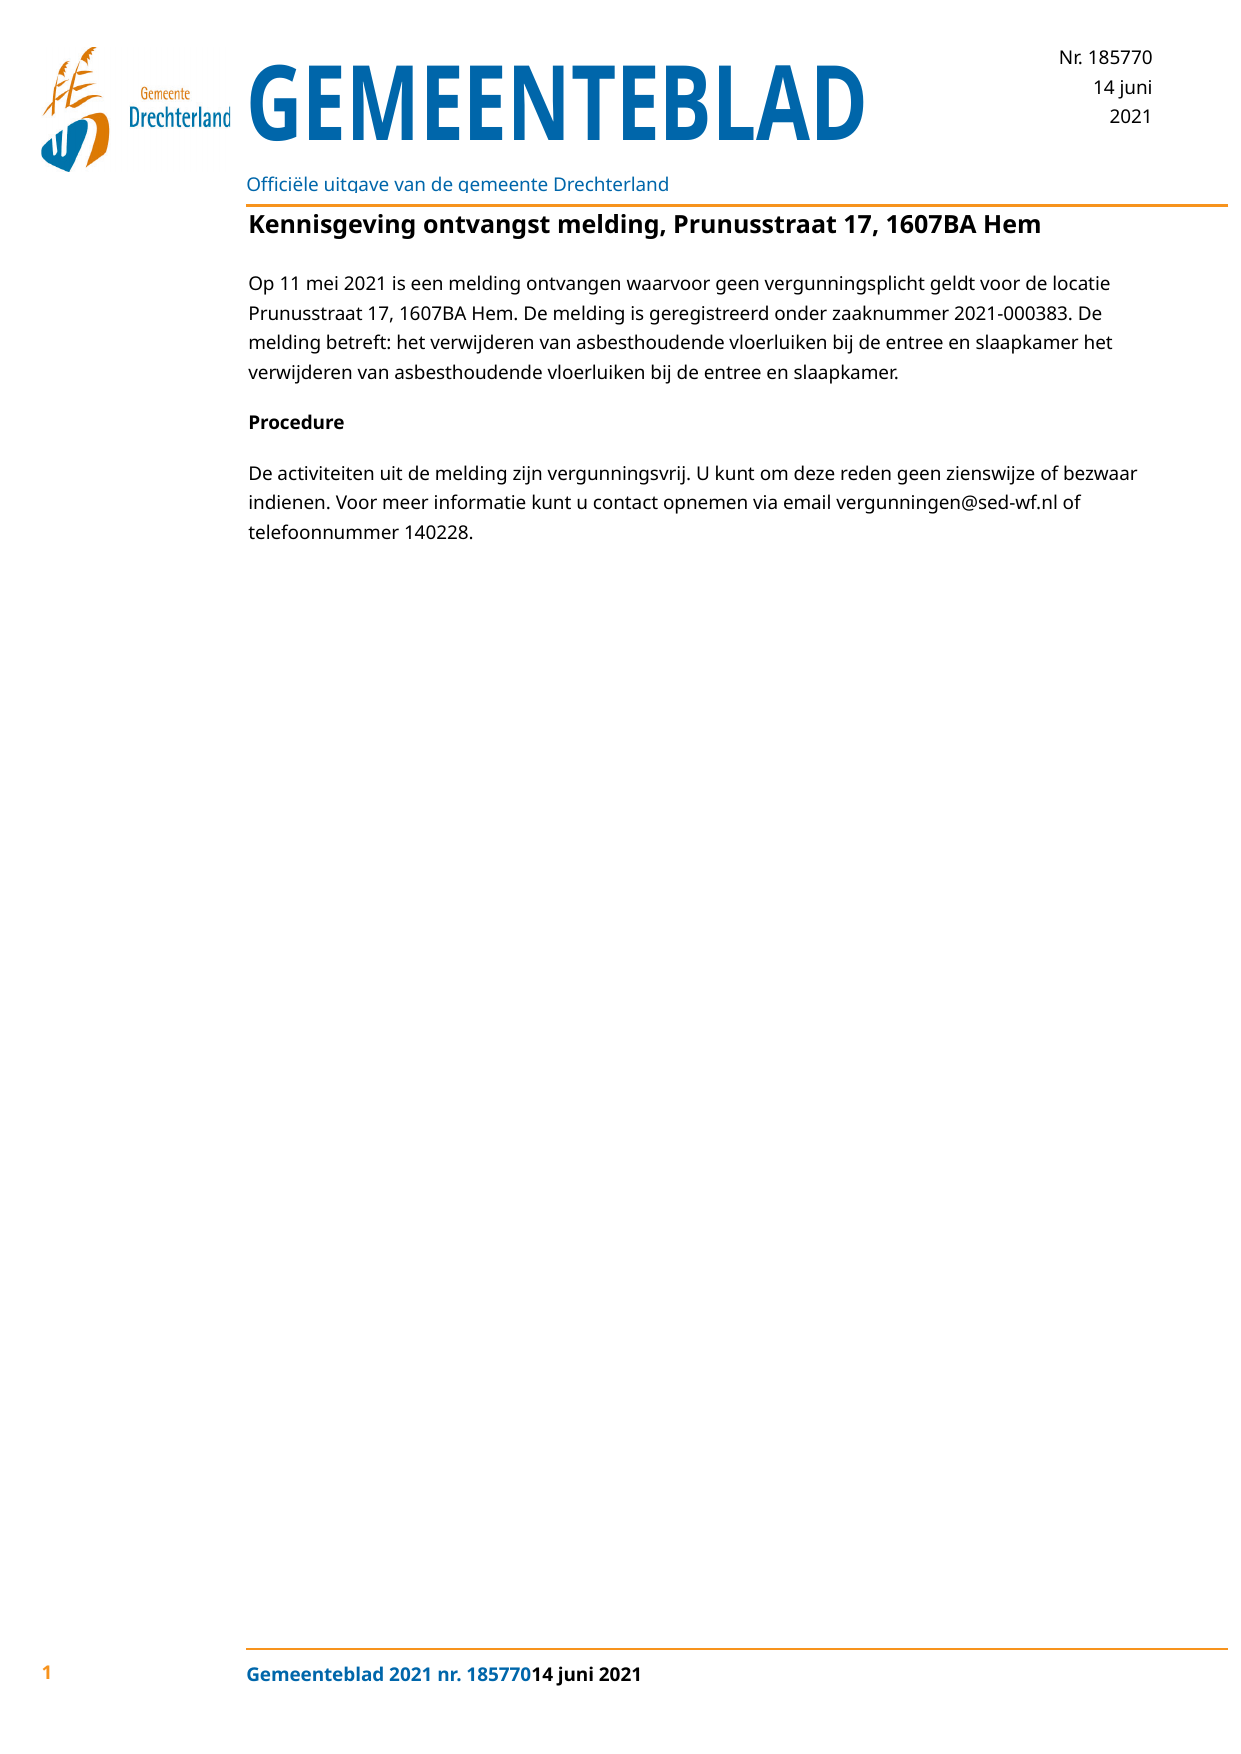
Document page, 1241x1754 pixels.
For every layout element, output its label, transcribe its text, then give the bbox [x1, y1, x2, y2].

text Op 11 mei 2021 is een melding ontvangen waarvoor geen vergunningsplicht geldt voor de locatie Prunusstraat 17, 1607BA Hem. De melding is geregistreerd onder zaaknummer 2021-000383. De melding betreft: het verwijderen van asbesthoudende vloerluiken bij de entree en slaapkamer het verwijderen van asbesthoudende vloerluiken bij de entree en slaapkamer. [248, 270, 1152, 385]
picture [41, 158, 64, 172]
text De activiteiten uit de melding zijn vergunningsvrij. U kunt om deze reden geen zienswijze of bezwaar indienen. Voor meer informatie kunt u contact opnemen via email vergunningen@sed-wf.nl of telefoonnummer 140228. [248, 460, 1152, 545]
text Procedure [248, 409, 1152, 435]
text Kennisgeving ontvangst melding, Prunusstraat 17, 1607BA Hem [248, 207, 1152, 241]
picture [226, 115, 231, 124]
picture [41, 47, 231, 172]
